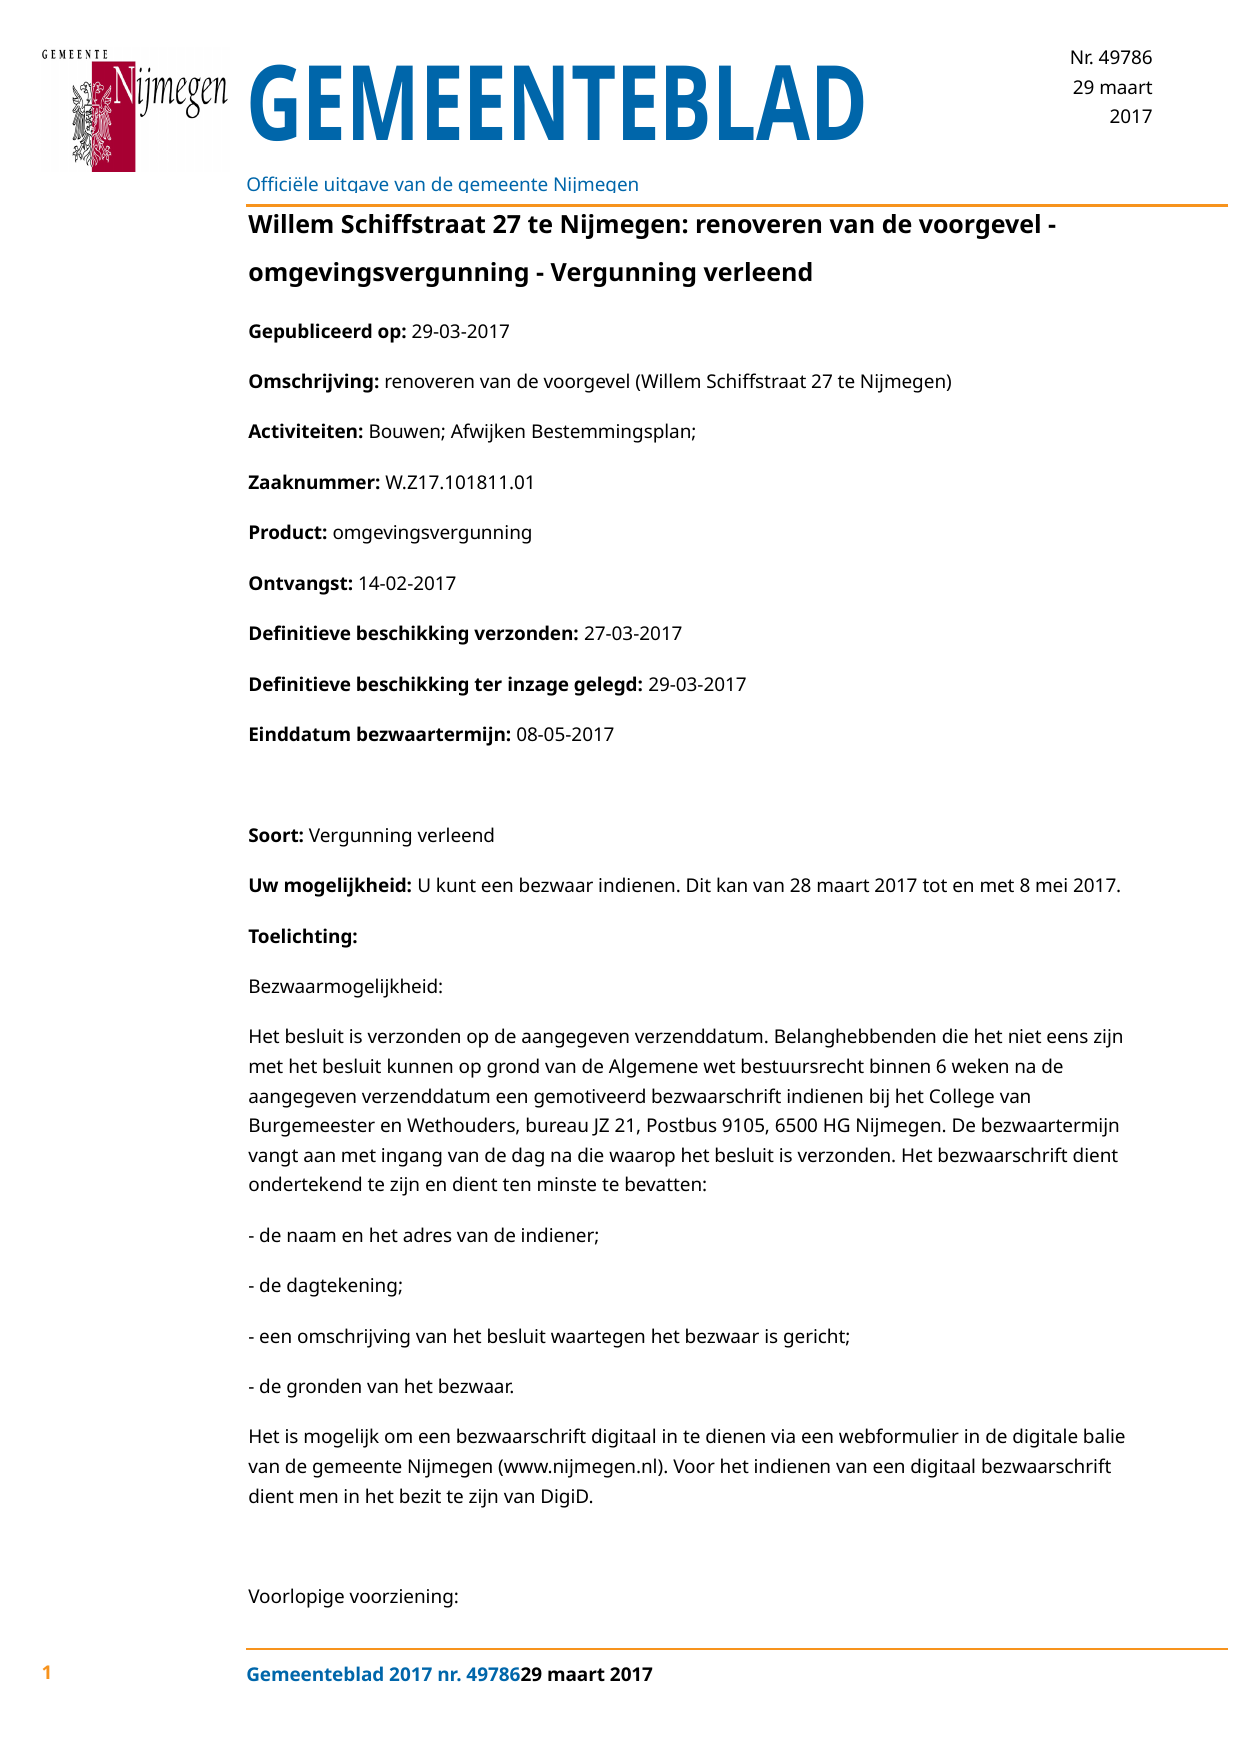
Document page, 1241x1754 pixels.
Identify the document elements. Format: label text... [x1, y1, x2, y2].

text Omschrijving: renoveren van de voorgevel (Willem Schiffstraat 27 te Nijmegen) [248, 368, 1152, 394]
text Het besluit is verzonden op de aangegeven verzenddatum. Belanghebbenden die het niet eens zijn met het besluit kunnen op grond van de Algemene wet bestuursrecht binnen 6 weken na de aangegeven verzenddatum een gemotiveerd bezwaarschrift indienen bij het College van Burgemeester en Wethouders, bureau JZ 21, Postbus 9105, 6500 HG Nijmegen. De bezwaartermijn vangt aan met ingang van de dag na die waarop het besluit is verzonden. Het bezwaarschrift dient ondertekend te zijn en dient ten minste te bevatten: [248, 1024, 1152, 1197]
text Ontvangst: 14-02-2017 [248, 570, 1152, 596]
text Soort: Vergunning verleend [248, 822, 1152, 848]
picture [41, 47, 231, 172]
text Einddatum bezwaartermijn: 08-05-2017 [248, 721, 1152, 747]
text - de gronden van het bezwaar. [248, 1373, 1152, 1399]
text Het is mogelijk om een bezwaarschrift digitaal in te dienen via een webformulier in de digitale balie van de gemeente Nijmegen (www.nijmegen.nl). Voor het indienen van een digitaal bezwaarschrift dient men in het bezit te zijn van DigiD. [248, 1424, 1152, 1509]
text Uw mogelijkheid: U kunt een bezwaar indienen. Dit kan van 28 maart 2017 tot en met 8 mei 2017. [248, 872, 1152, 898]
text Voorlopige voorziening: [248, 1584, 1152, 1609]
text Definitieve beschikking verzonden: 27-03-2017 [248, 620, 1152, 646]
text Bezwaarmogelijkheid: [248, 973, 1152, 999]
text Definitieve beschikking ter inzage gelegd: 29-03-2017 [248, 671, 1152, 697]
text Toelichting: [248, 923, 1152, 949]
text Gepubliceerd op: 29-03-2017 [248, 318, 1152, 344]
text - de dagtekening; [248, 1272, 1152, 1298]
text Activiteiten: Bouwen; Afwijken Bestemmingsplan; [248, 419, 1152, 444]
text Product: omgevingsvergunning [248, 519, 1152, 545]
text Willem Schiffstraat 27 te Nijmegen: renoveren van de voorgevel - omgevingsvergunning - Vergunning verleend [248, 207, 1152, 288]
text Zaaknummer: W.Z17.101811.01 [248, 469, 1152, 495]
text - een omschrijving van het besluit waartegen het bezwaar is gericht; [248, 1323, 1152, 1349]
text - de naam en het adres van de indiener; [248, 1222, 1152, 1248]
